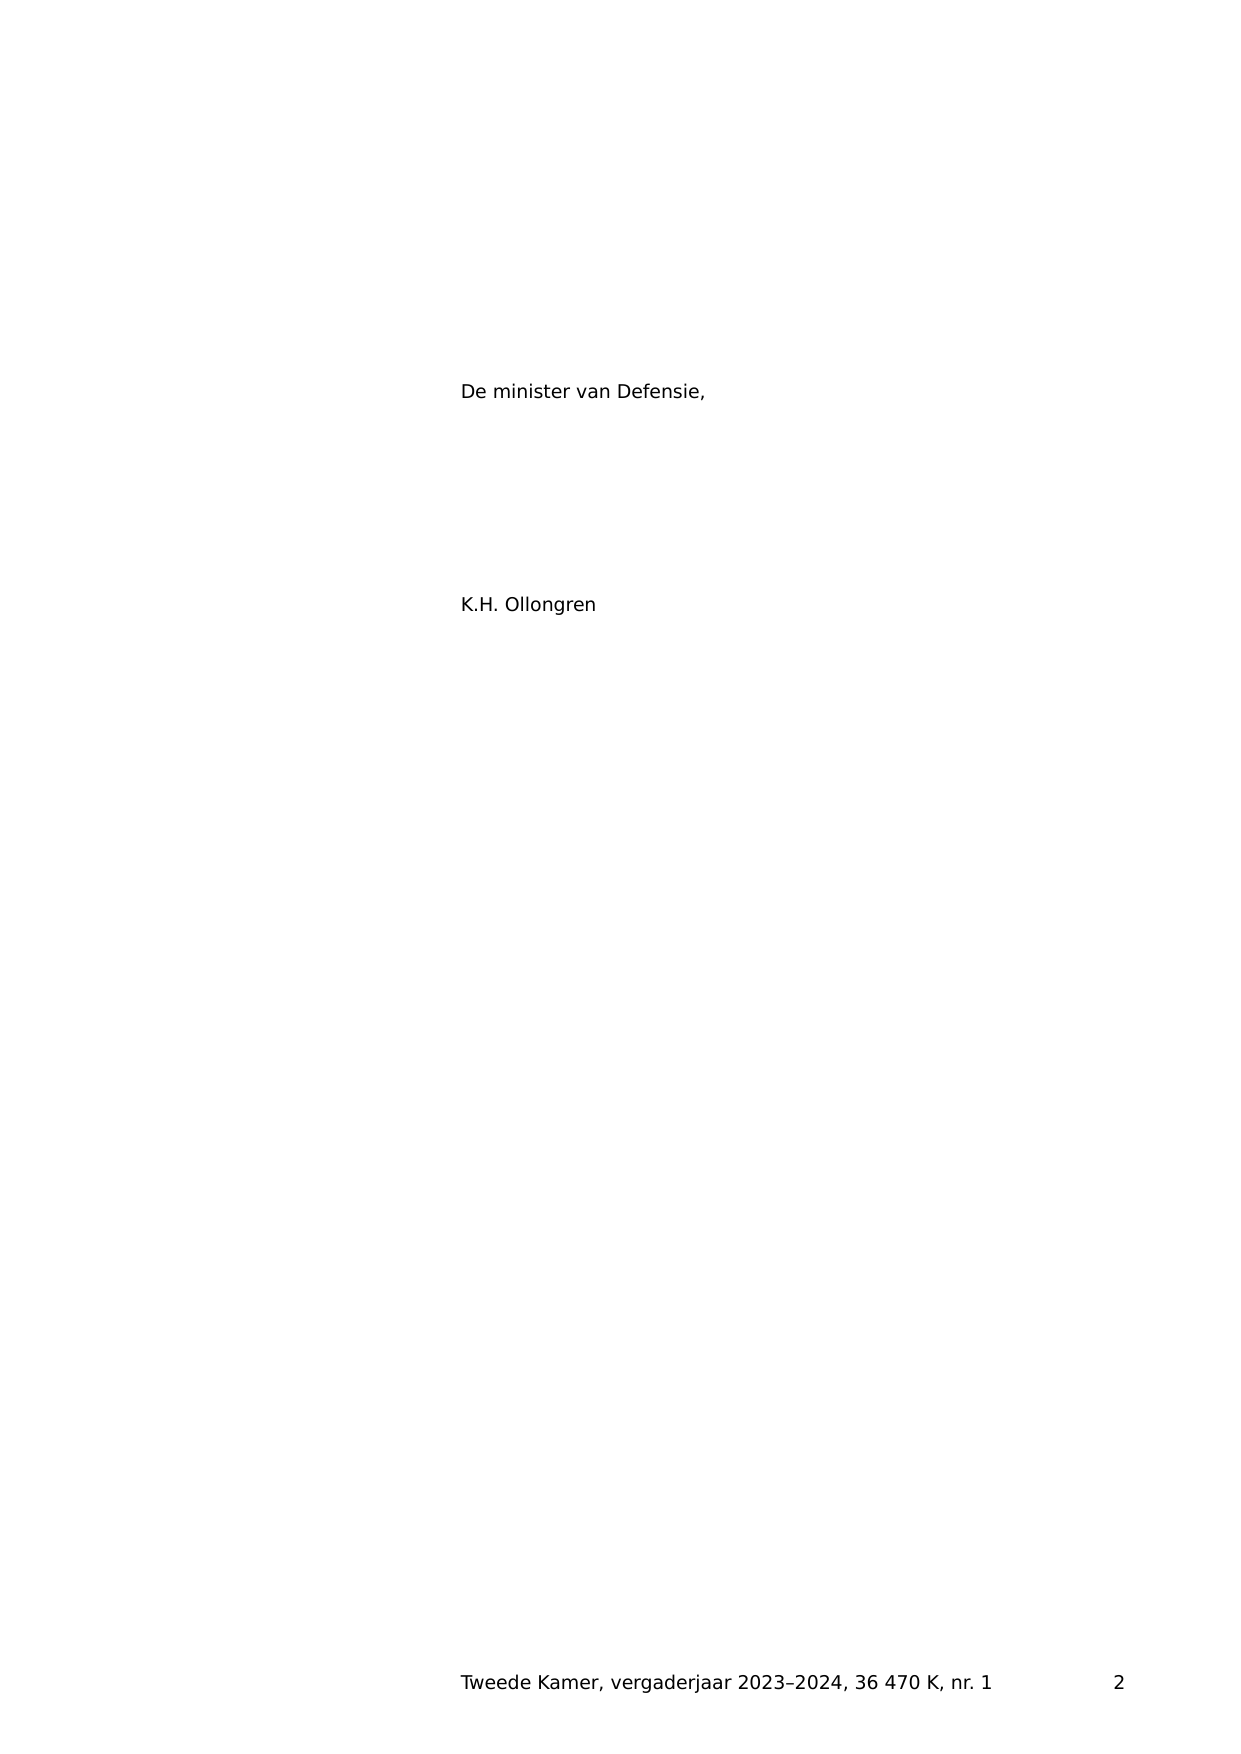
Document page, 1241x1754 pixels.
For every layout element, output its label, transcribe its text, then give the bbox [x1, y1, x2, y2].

text De minister van Defensie, [461, 381, 1125, 403]
text K.H. Ollongren [461, 594, 1125, 616]
